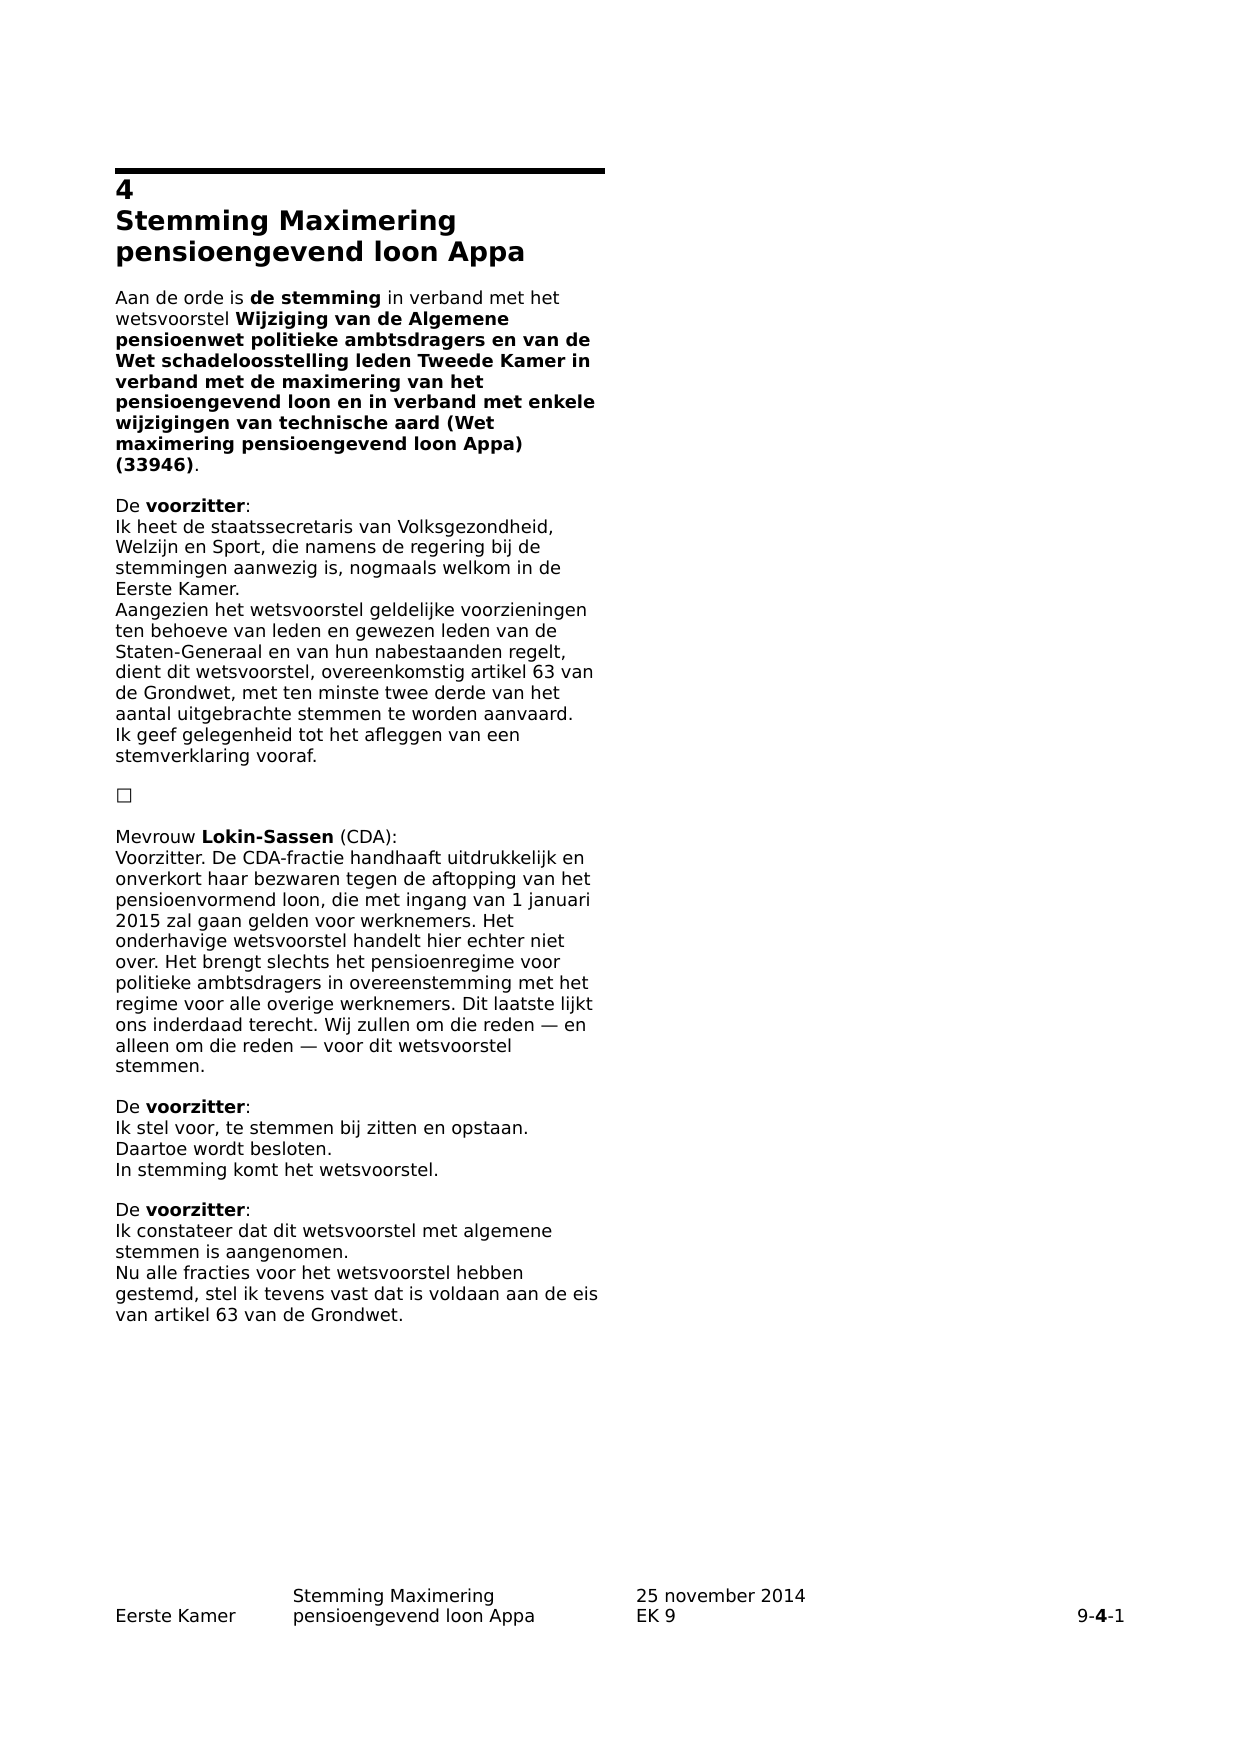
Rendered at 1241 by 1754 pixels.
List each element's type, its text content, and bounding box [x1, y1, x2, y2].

text Voorzitter. De CDA-fractie handhaaft uitdrukkelijk en onverkort haar bezwaren tegen de aftopping van het pensioenvormend loon, die met ingang van 1 januari 2015 zal gaan gelden voor werknemers. Het onderhavige wetsvoorstel handelt hier echter niet over. Het brengt slechts het pensioenregime voor politieke ambtsdragers in overeenstemming met het regime voor alle overige werknemers. Dit laatste lijkt ons inderdaad terecht. Wij zullen om die reden — en alleen om die reden — voor dit wetsvoorstel stemmen. [115, 848, 605, 1077]
text De voorzitter: [115, 496, 605, 516]
text Ik geef gelegenheid tot het afleggen van een stemverklaring vooraf. [115, 725, 605, 766]
text Ik heet de staatssecretaris van Volksgezondheid, Welzijn en Sport, die namens de regering bij de stemmingen aanwezig is, nogmaals welkom in de Eerste Kamer. [115, 516, 605, 600]
text Nu alle fracties voor het wetsvoorstel hebben gestemd, stel ik tevens vast dat is voldaan aan de eis van artikel 63 van de Grondwet. [115, 1263, 605, 1325]
text Ik constateer dat dit wetsvoorstel met algemene stemmen is aangenomen. [115, 1221, 605, 1263]
text Daartoe wordt besloten. [115, 1138, 605, 1159]
text ⬜ [115, 786, 605, 807]
text De voorzitter: [115, 1200, 605, 1221]
text De voorzitter: [115, 1097, 605, 1118]
text Aangezien het wetsvoorstel geldelijke voorzieningen ten behoeve van leden en gewezen leden van de Staten-Generaal en van hun nabestaanden regelt, dient dit wetsvoorstel, overeenkomstig artikel 63 van de Grondwet, met ten minste twee derde van het aantal uitgebrachte stemmen te worden aanvaard. [115, 600, 605, 725]
text Mevrouw Lokin-Sassen (CDA): [115, 827, 605, 848]
text Ik stel voor, te stemmen bij zitten en opstaan. [115, 1118, 605, 1138]
title 4 Stemming Maximering pensioengevend loon Appa [115, 174, 605, 268]
text Aan de orde is de stemming in verband met het wetsvoorstel Wijziging van de Algemene pensioenwet politieke ambtsdragers en van de Wet schadeloosstelling leden Tweede Kamer in verband met de maximering van het pensioengevend loon en in verband met enkele wijzigingen van technische aard (Wet maximering pensioengevend loon Appa) (33946). [115, 288, 605, 476]
text In stemming komt het wetsvoorstel. [115, 1159, 605, 1180]
